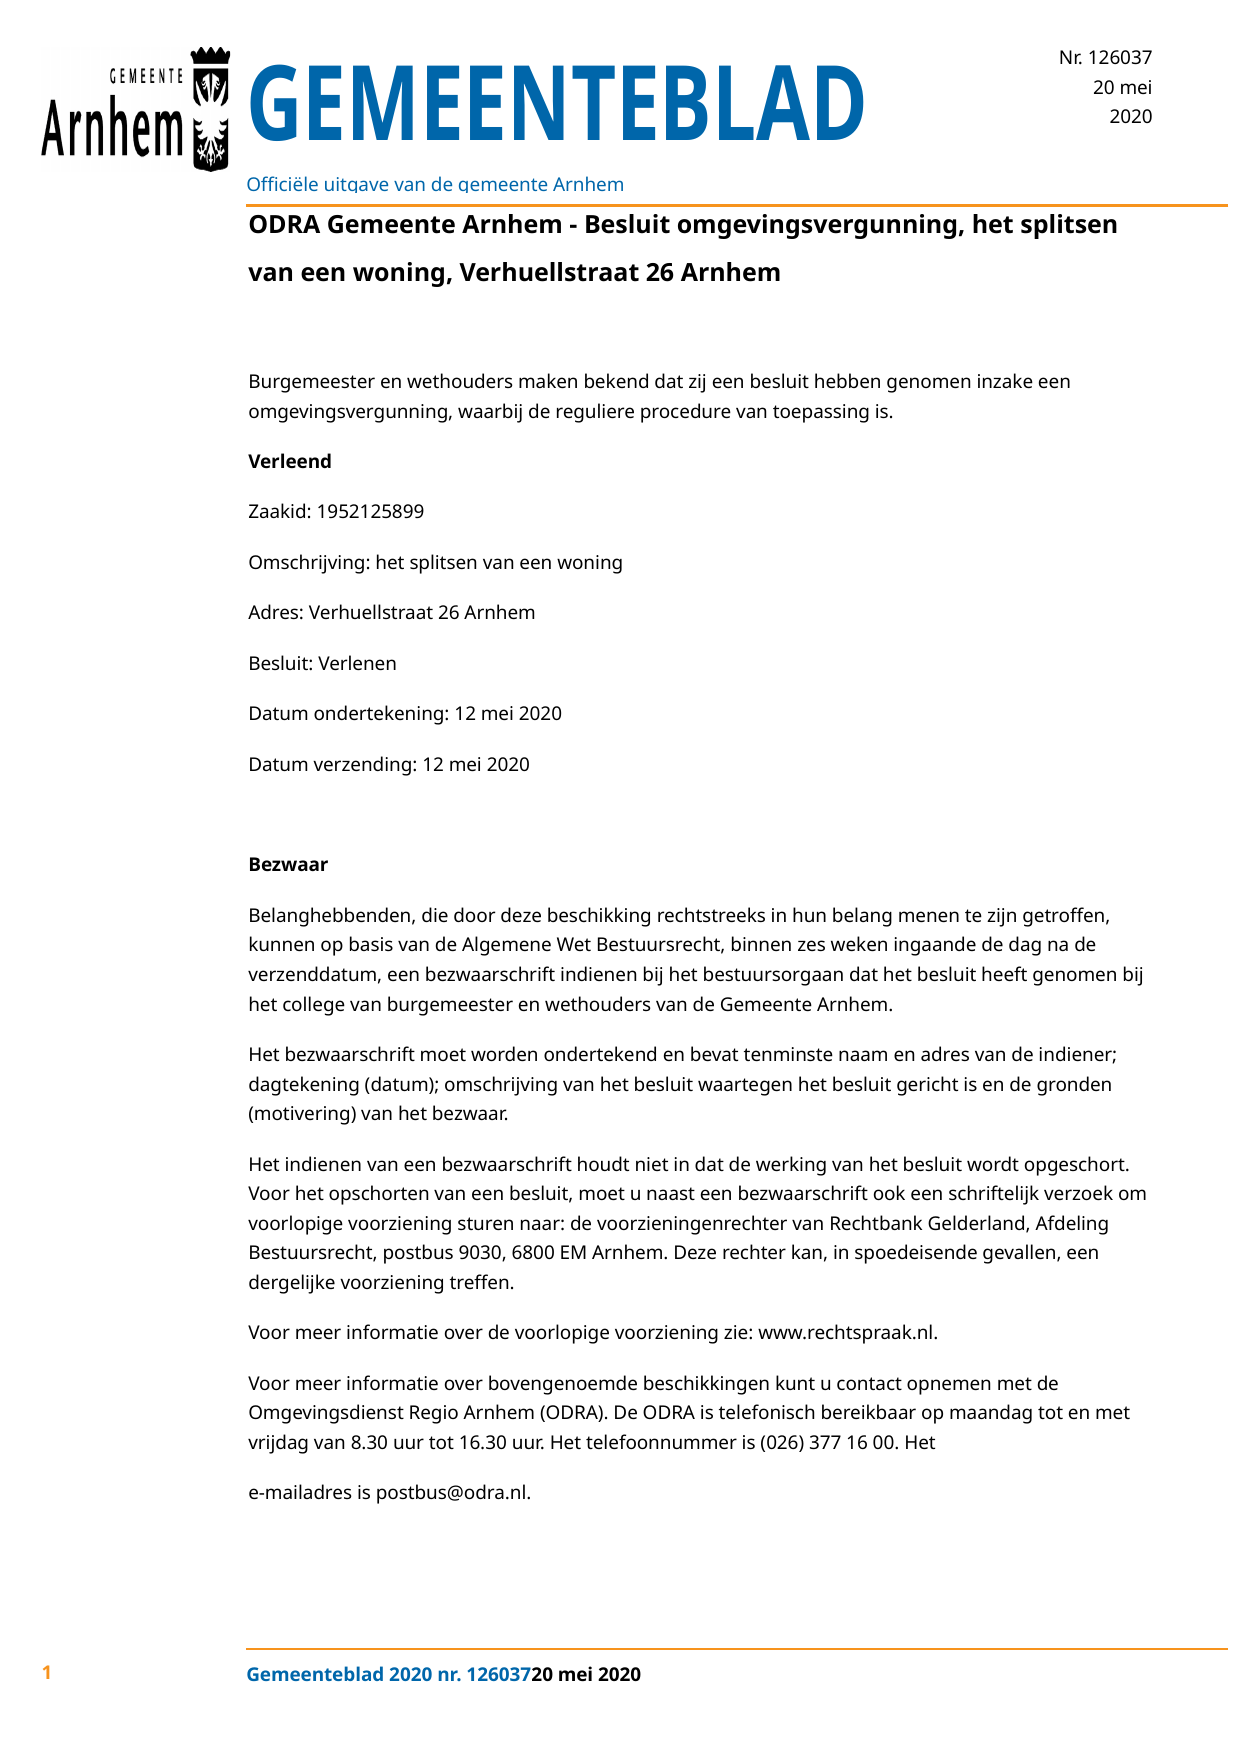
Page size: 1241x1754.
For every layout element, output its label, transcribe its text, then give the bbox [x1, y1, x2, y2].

text Omschrijving: het splitsen van een woning [248, 549, 1152, 575]
text ODRA Gemeente Arnhem - Besluit omgevingsvergunning, het splitsen van een woning, Verhuellstraat 26 Arnhem [248, 207, 1152, 288]
text Datum ondertekening: 12 mei 2020 [248, 700, 1152, 726]
text Bezwaar [248, 852, 1152, 877]
text Voor meer informatie over de voorlopige voorziening zie: www.rechtspraak.nl. [248, 1319, 1152, 1345]
text Het bezwaarschrift moet worden ondertekend en bevat tenminste naam en adres van de indiener; dagtekening (datum); omschrijving van het besluit waartegen het besluit gericht is en de gronden (motivering) van het bezwaar. [248, 1041, 1152, 1126]
text e-mailadres is postbus@odra.nl. [248, 1479, 1152, 1505]
text Het indienen van een bezwaarschrift houdt niet in dat de werking van het besluit wordt opgeschort. Voor het opschorten van een besluit, moet u naast een bezwaarschrift ook een schriftelijk verzoek om voorlopige voorziening sturen naar: de voorzieningenrechter van Rechtbank Gelderland, Afdeling Bestuursrecht, postbus 9030, 6800 EM Arnhem. Deze rechter kan, in spoedeisende gevallen, een dergelijke voorziening treffen. [248, 1151, 1152, 1295]
text Adres: Verhuellstraat 26 Arnhem [248, 599, 1152, 625]
text Datum verzending: 12 mei 2020 [248, 751, 1152, 777]
text Zaakid: 1952125899 [248, 499, 1152, 524]
text Burgemeester en wethouders maken bekend dat zij een besluit hebben genomen inzake een omgevingsvergunning, waarbij de reguliere procedure van toepassing is. [248, 368, 1152, 424]
text Besluit: Verlenen [248, 650, 1152, 676]
text Verleend [248, 448, 1152, 474]
picture [41, 47, 231, 172]
text Belanghebbenden, die door deze beschikking rechtstreeks in hun belang menen te zijn getroffen, kunnen op basis van de Algemene Wet Bestuursrecht, binnen zes weken ingaande de dag na de verzenddatum, een bezwaarschrift indienen bij het bestuursorgaan dat het besluit heeft genomen bij het college van burgemeester en wethouders van de Gemeente Arnhem. [248, 902, 1152, 1017]
text Voor meer informatie over bovengenoemde beschikkingen kunt u contact opnemen met de Omgevingsdienst Regio Arnhem (ODRA). De ODRA is telefonisch bereikbaar op maandag tot en met vrijdag van 8.30 uur tot 16.30 uur. Het telefoonnummer is (026) 377 16 00. Het [248, 1370, 1152, 1455]
